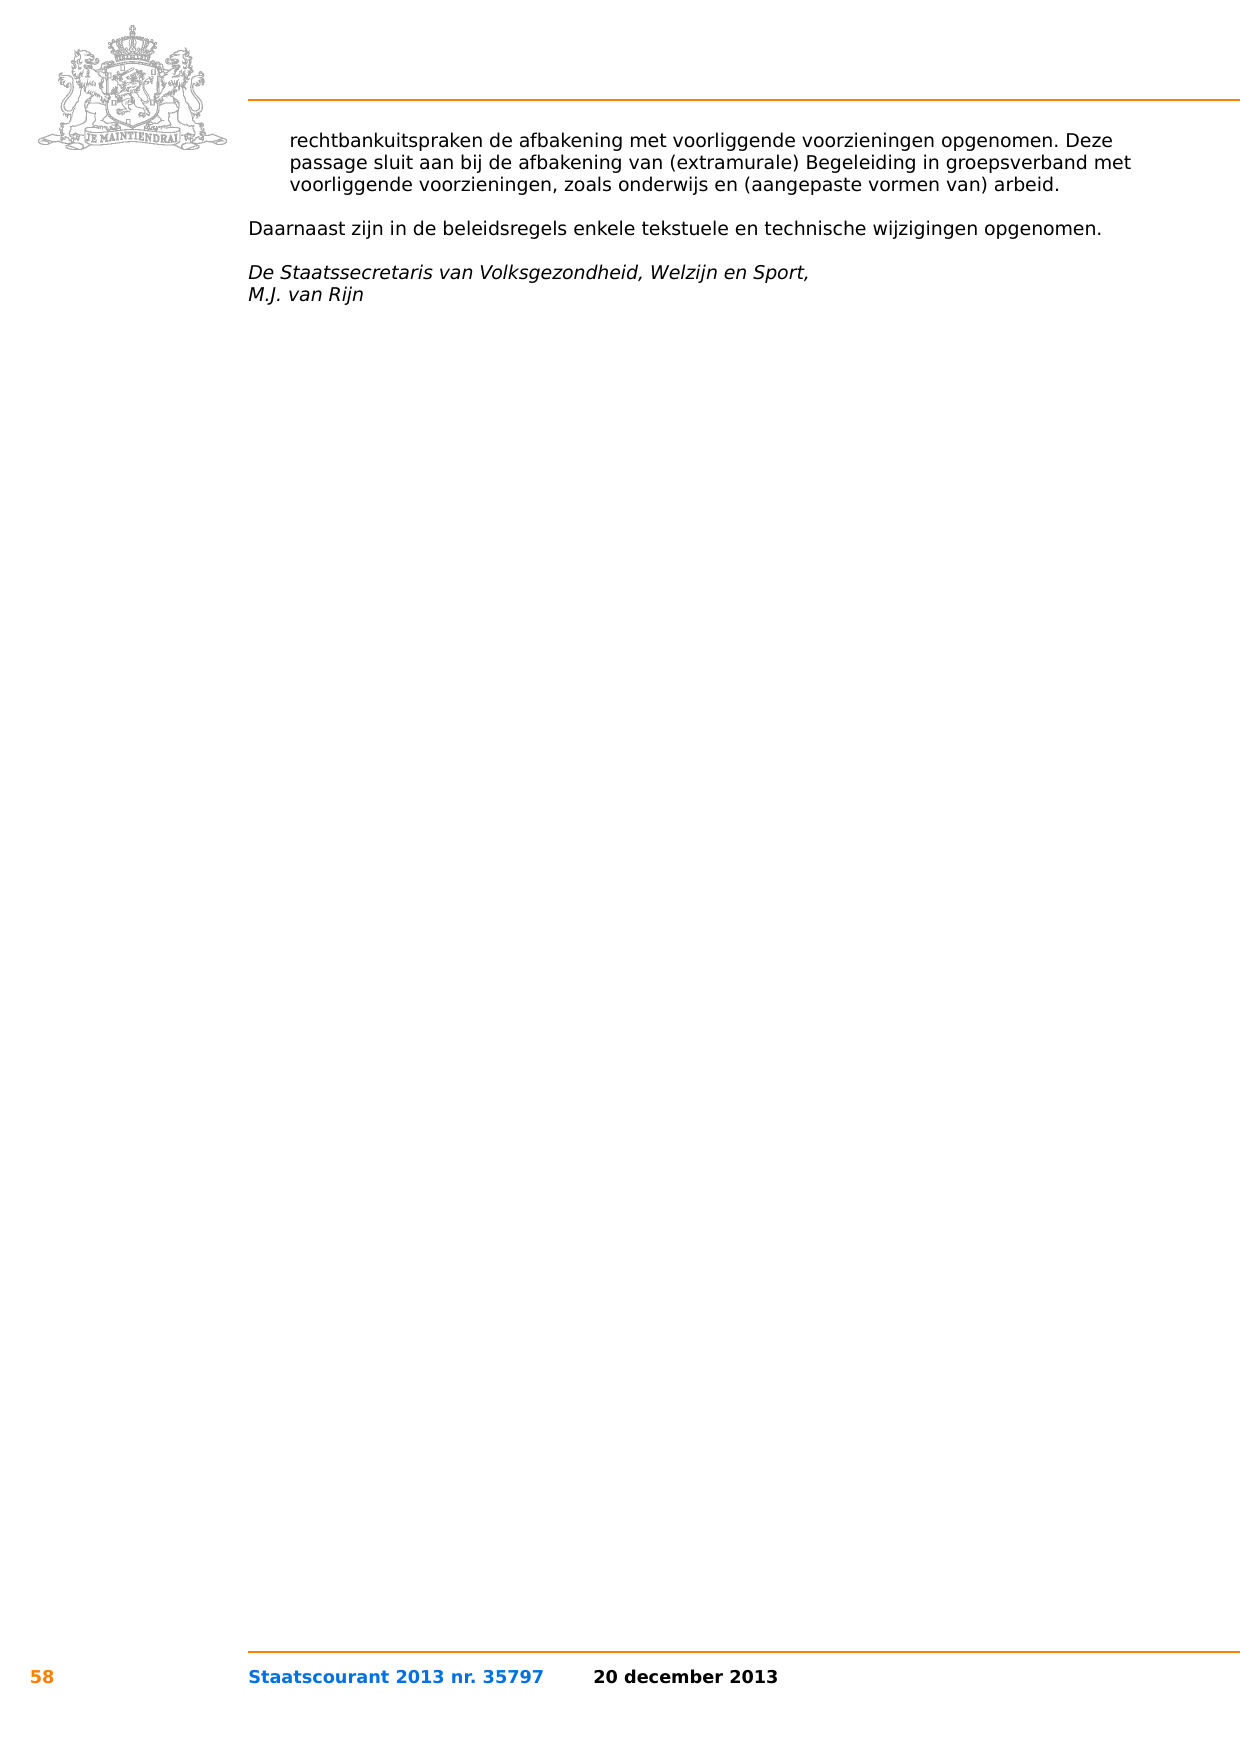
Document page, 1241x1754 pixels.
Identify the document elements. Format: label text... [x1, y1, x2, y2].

text Daarnaast zijn in de beleidsregels enkele tekstuele en technische wijzigingen opgenomen. [248, 218, 1163, 240]
text rechtbankuitspraken de afbakening met voorliggende voorzieningen opgenomen. Deze passage sluit aan bij de afbakening van (extramurale) Begeleiding in groepsverband met voorliggende voorzieningen, zoals onderwijs en (aangepaste vormen van) arbeid. [248, 130, 1163, 196]
picture [38, 25, 227, 150]
text De Staatssecretaris van Volksgezondheid, Welzijn en Sport, M.J. van Rijn [248, 262, 1163, 306]
